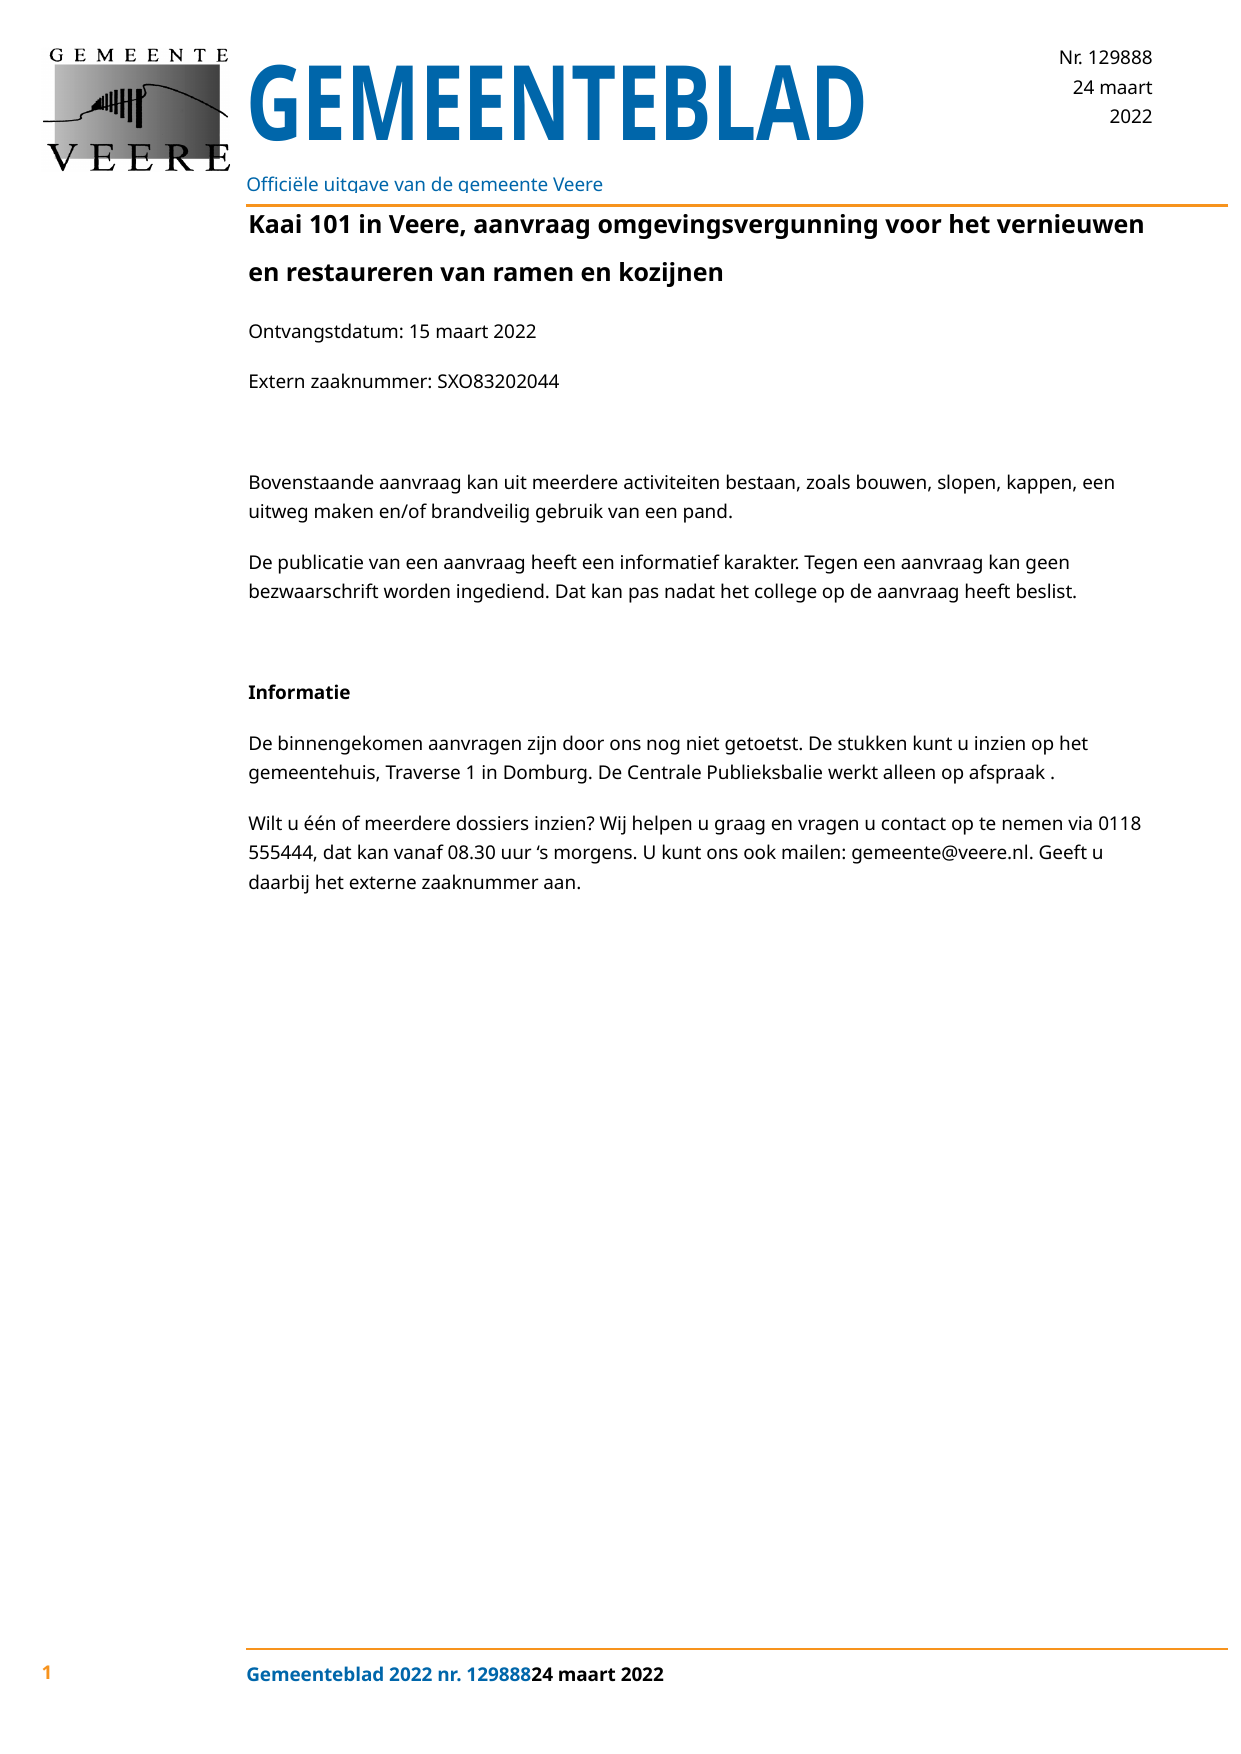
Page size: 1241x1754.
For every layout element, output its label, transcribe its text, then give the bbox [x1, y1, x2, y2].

text Ontvangstdatum: 15 maart 2022 [248, 318, 1152, 344]
text Bovenstaande aanvraag kan uit meerdere activiteiten bestaan, zoals bouwen, slopen, kappen, een uitweg maken en/of brandveilig gebruik van een pand. [248, 469, 1152, 524]
text Extern zaaknummer: SXO83202044 [248, 368, 1152, 394]
text Kaai 101 in Veere, aanvraag omgevingsvergunning voor het vernieuwen en restaureren van ramen en kozijnen [248, 207, 1152, 288]
text De binnengekomen aanvragen zijn door ons nog niet getoetst. De stukken kunt u inzien op het gemeentehuis, Traverse 1 in Domburg. De Centrale Publieksbalie werkt alleen op afspraak . [248, 730, 1152, 785]
picture [41, 47, 231, 172]
text De publicatie van een aanvraag heeft een informatief karakter. Tegen een aanvraag kan geen bezwaarschrift worden ingediend. Dat kan pas nadat het college op de aanvraag heeft beslist. [248, 549, 1152, 604]
text Wilt u één of meerdere dossiers inzien? Wij helpen u graag en vragen u contact op te nemen via 0118 555444, dat kan vanaf 08.30 uur ‘s morgens. U kunt ons ook mailen: gemeente@veere.nl. Geeft u daarbij het externe zaaknummer aan. [248, 810, 1152, 895]
text Informatie [248, 679, 1152, 705]
